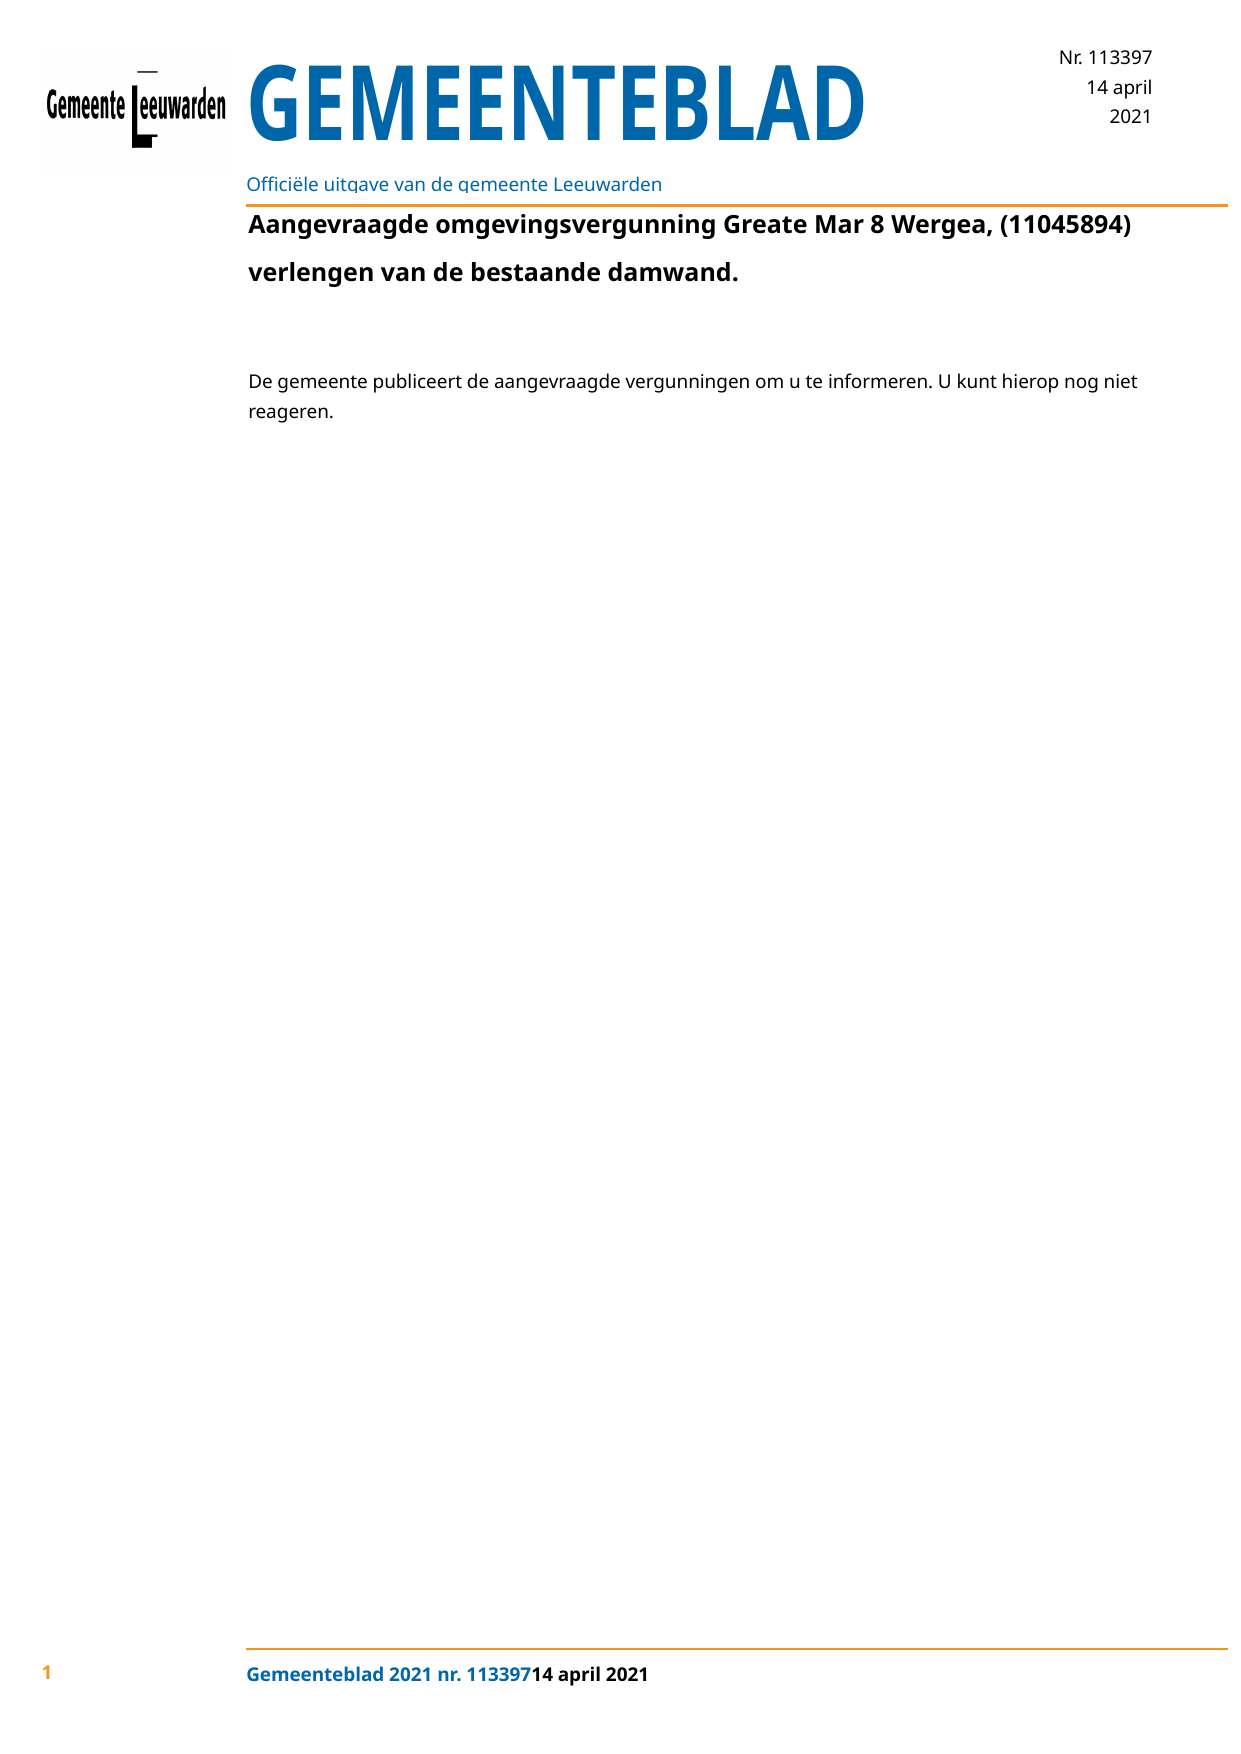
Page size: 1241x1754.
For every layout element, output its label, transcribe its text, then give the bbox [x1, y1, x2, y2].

text De gemeente publiceert de aangevraagde vergunningen om u te informeren. U kunt hierop nog niet reageren. [248, 368, 1152, 424]
picture [41, 47, 231, 172]
text Aangevraagde omgevingsvergunning Greate Mar 8 Wergea, (11045894) verlengen van de bestaande damwand. [248, 207, 1152, 288]
